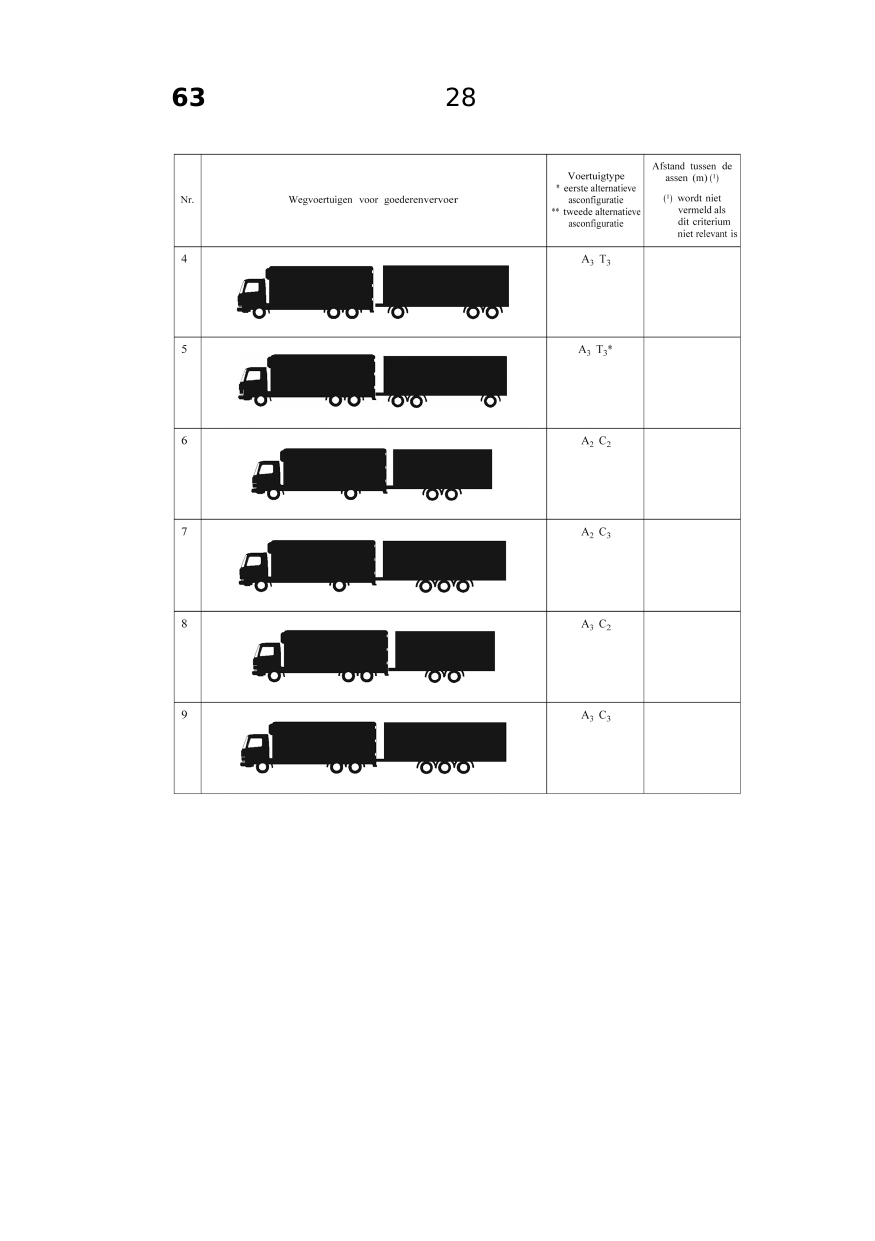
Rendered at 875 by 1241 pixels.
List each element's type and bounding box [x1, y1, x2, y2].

picture [171, 151, 744, 796]
